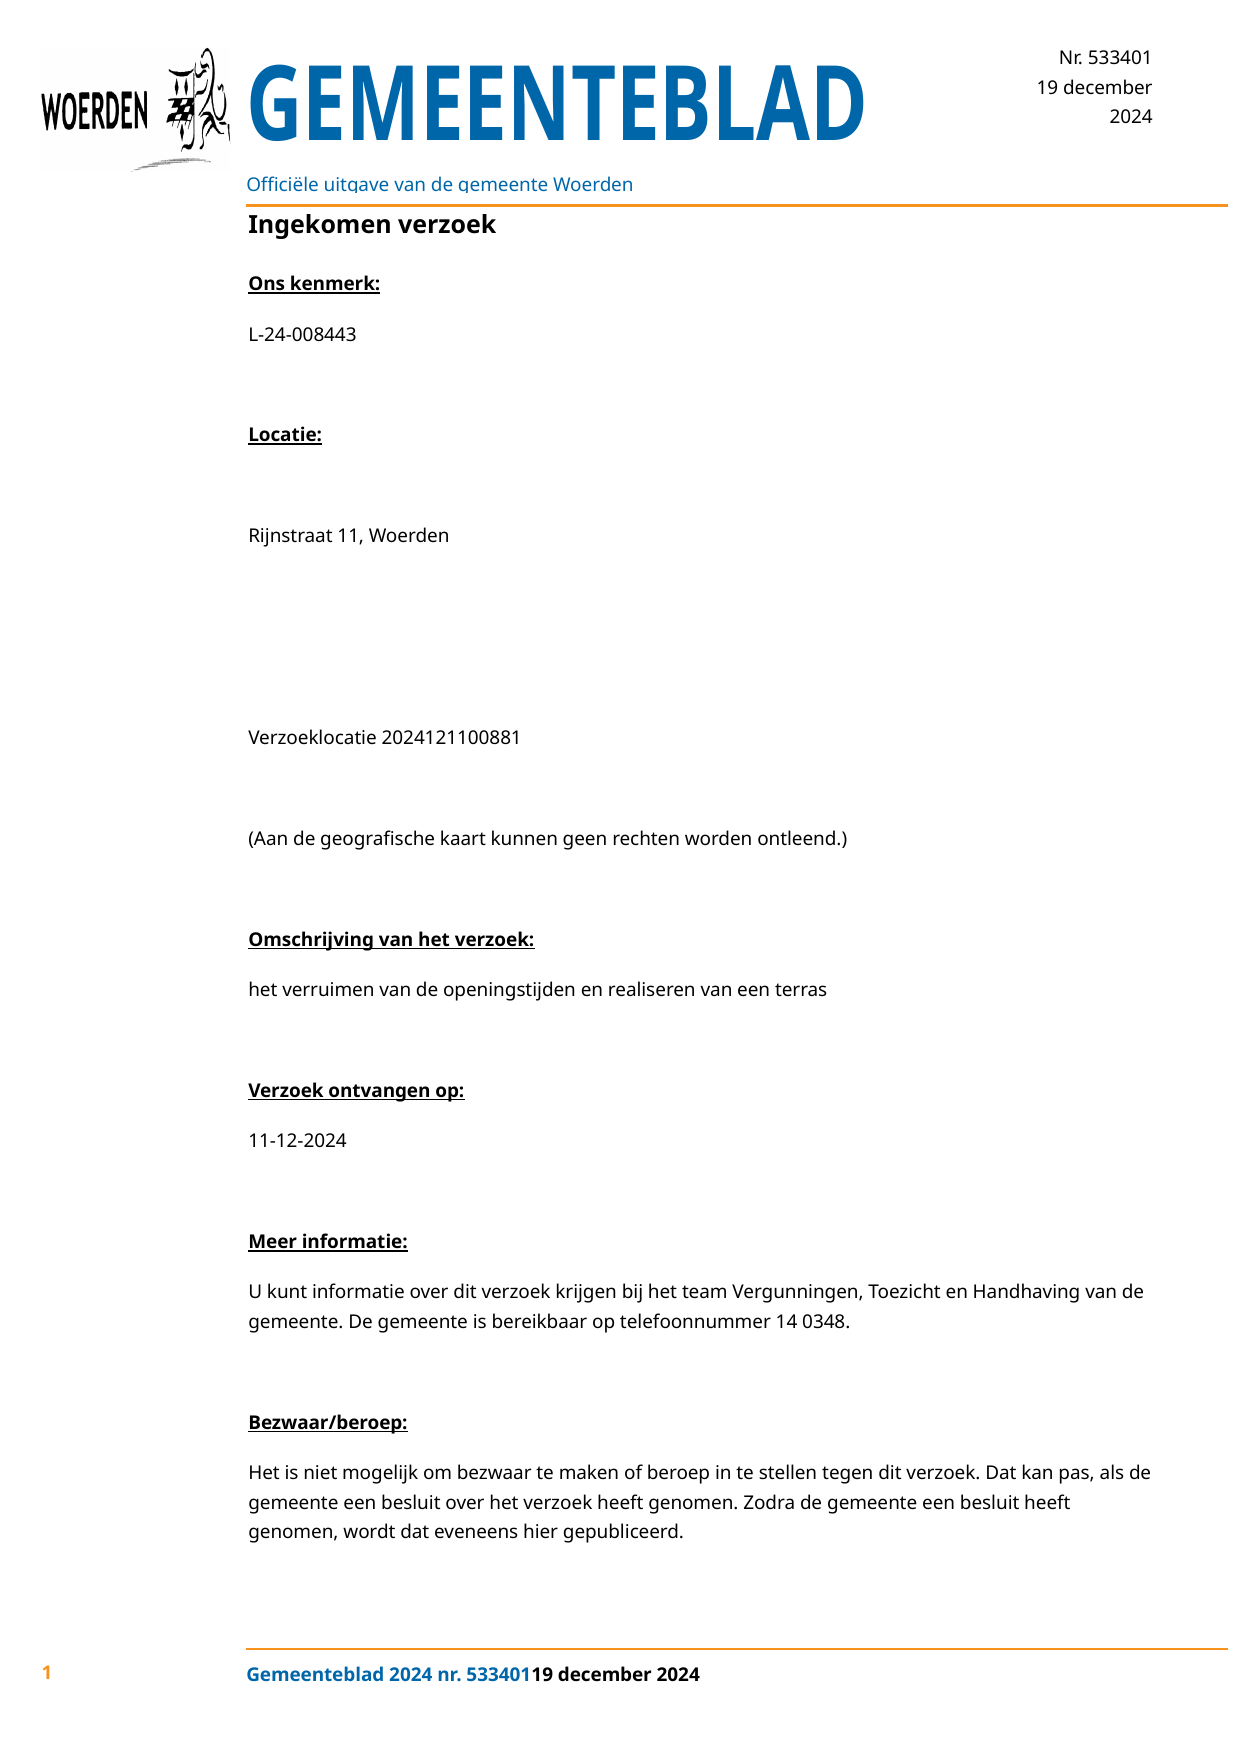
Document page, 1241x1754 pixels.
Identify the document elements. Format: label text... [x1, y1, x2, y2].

picture [41, 47, 231, 172]
text Omschrijving van het verzoek: [248, 926, 1152, 951]
text (Aan de geografische kaart kunnen geen rechten worden ontleend.) [248, 825, 1152, 851]
text Ingekomen verzoek [248, 207, 1152, 241]
text Verzoek ontvangen op: [248, 1077, 1152, 1103]
text Verzoeklocatie 2024121100881 [248, 724, 1152, 750]
text U kunt informatie over dit verzoek krijgen bij het team Vergunningen, Toezicht en Handhaving van de gemeente. De gemeente is bereikbaar op telefoonnummer 14 0348. [248, 1279, 1152, 1334]
text Rijnstraat 11, Woerden [248, 522, 1152, 548]
text Ons kenmerk: [248, 270, 1152, 296]
text het verruimen van de openingstijden en realiseren van een terras [248, 976, 1152, 1002]
text L-24-008443 [248, 321, 1152, 346]
text Locatie: [248, 422, 1152, 447]
text Bezwaar/beroep: [248, 1409, 1152, 1435]
text Meer informatie: [248, 1228, 1152, 1254]
text 11-12-2024 [248, 1127, 1152, 1153]
text Het is niet mogelijk om bezwaar te maken of beroep in te stellen tegen dit verzoek. Dat kan pas, als de gemeente een besluit over het verzoek heeft genomen. Zodra de gemeente een besluit heeft genomen, wordt dat eveneens hier gepubliceerd. [248, 1459, 1152, 1544]
